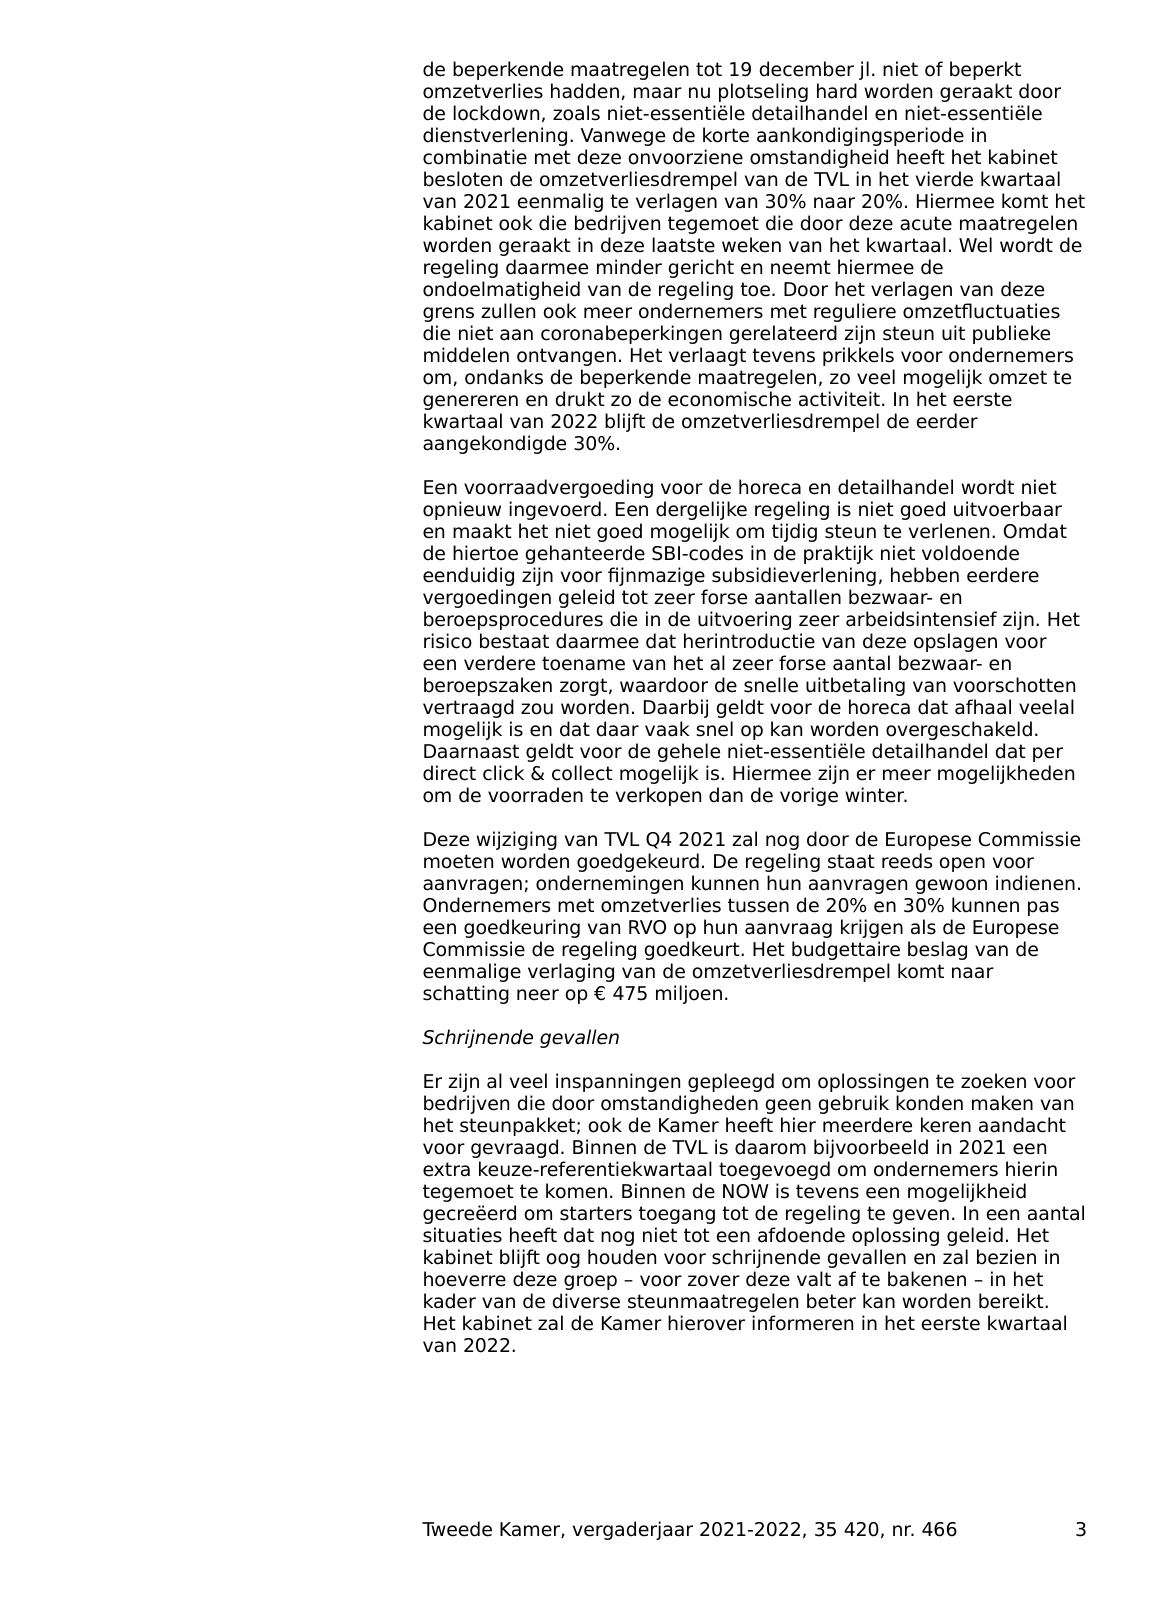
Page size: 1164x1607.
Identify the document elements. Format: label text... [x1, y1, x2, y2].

text de beperkende maatregelen tot 19 december jl. niet of beperkt omzetverlies hadden, maar nu plotseling hard worden geraakt door de lockdown, zoals niet-essentiële detailhandel en niet-essentiële dienstverlening. Vanwege de korte aankondigingsperiode in combinatie met deze onvoorziene omstandigheid heeft het kabinet besloten de omzetverliesdrempel van de TVL in het vierde kwartaal van 2021 eenmalig te verlagen van 30% naar 20%. Hiermee komt het kabinet ook die bedrijven tegemoet die door deze acute maatregelen worden geraakt in deze laatste weken van het kwartaal. Wel wordt de regeling daarmee minder gericht en neemt hiermee de ondoelmatigheid van de regeling toe. Door het verlagen van deze grens zullen ook meer ondernemers met reguliere omzetfluctuaties die niet aan coronabeperkingen gerelateerd zijn steun uit publieke middelen ontvangen. Het verlaagt tevens prikkels voor ondernemers om, ondanks de beperkende maatregelen, zo veel mogelijk omzet te genereren en drukt zo de economische activiteit. In het eerste kwartaal van 2022 blijft de omzetverliesdrempel de eerder aangekondigde 30%. [422, 59, 1087, 455]
text Deze wijziging van TVL Q4 2021 zal nog door de Europese Commissie moeten worden goedgekeurd. De regeling staat reeds open voor aanvragen; ondernemingen kunnen hun aanvragen gewoon indienen. Ondernemers met omzetverlies tussen de 20% en 30% kunnen pas een goedkeuring van RVO op hun aanvraag krijgen als de Europese Commissie de regeling goedkeurt. Het budgettaire beslag van de eenmalige verlaging van de omzetverliesdrempel komt naar schatting neer op € 475 miljoen. [422, 829, 1087, 1004]
subtitle Schrijnende gevallen [422, 1027, 1087, 1049]
text Een voorraadvergoeding voor de horeca en detailhandel wordt niet opnieuw ingevoerd. Een dergelijke regeling is niet goed uitvoerbaar en maakt het niet goed mogelijk om tijdig steun te verlenen. Omdat de hiertoe gehanteerde SBI-codes in de praktijk niet voldoende eenduidig zijn voor fijnmazige subsidieverlening, hebben eerdere vergoedingen geleid tot zeer forse aantallen bezwaar- en beroepsprocedures die in de uitvoering zeer arbeidsintensief zijn. Het risico bestaat daarmee dat herintroductie van deze opslagen voor een verdere toename van het al zeer forse aantal bezwaar- en beroepszaken zorgt, waardoor de snelle uitbetaling van voorschotten vertraagd zou worden. Daarbij geldt voor de horeca dat afhaal veelal mogelijk is en dat daar vaak snel op kan worden overgeschakeld. Daarnaast geldt voor de gehele niet-essentiële detailhandel dat per direct click & collect mogelijk is. Hiermee zijn er meer mogelijkheden om de voorraden te verkopen dan de vorige winter. [422, 477, 1087, 807]
text Er zijn al veel inspanningen gepleegd om oplossingen te zoeken voor bedrijven die door omstandigheden geen gebruik konden maken van het steunpakket; ook de Kamer heeft hier meerdere keren aandacht voor gevraagd. Binnen de TVL is daarom bijvoorbeeld in 2021 een extra keuze-referentiekwartaal toegevoegd om ondernemers hierin tegemoet te komen. Binnen de NOW is tevens een mogelijkheid gecreëerd om starters toegang tot de regeling te geven. In een aantal situaties heeft dat nog niet tot een afdoende oplossing geleid. Het kabinet blijft oog houden voor schrijnende gevallen en zal bezien in hoeverre deze groep – voor zover deze valt af te bakenen – in het kader van de diverse steunmaatregelen beter kan worden bereikt. Het kabinet zal de Kamer hierover informeren in het eerste kwartaal van 2022. [422, 1071, 1087, 1357]
